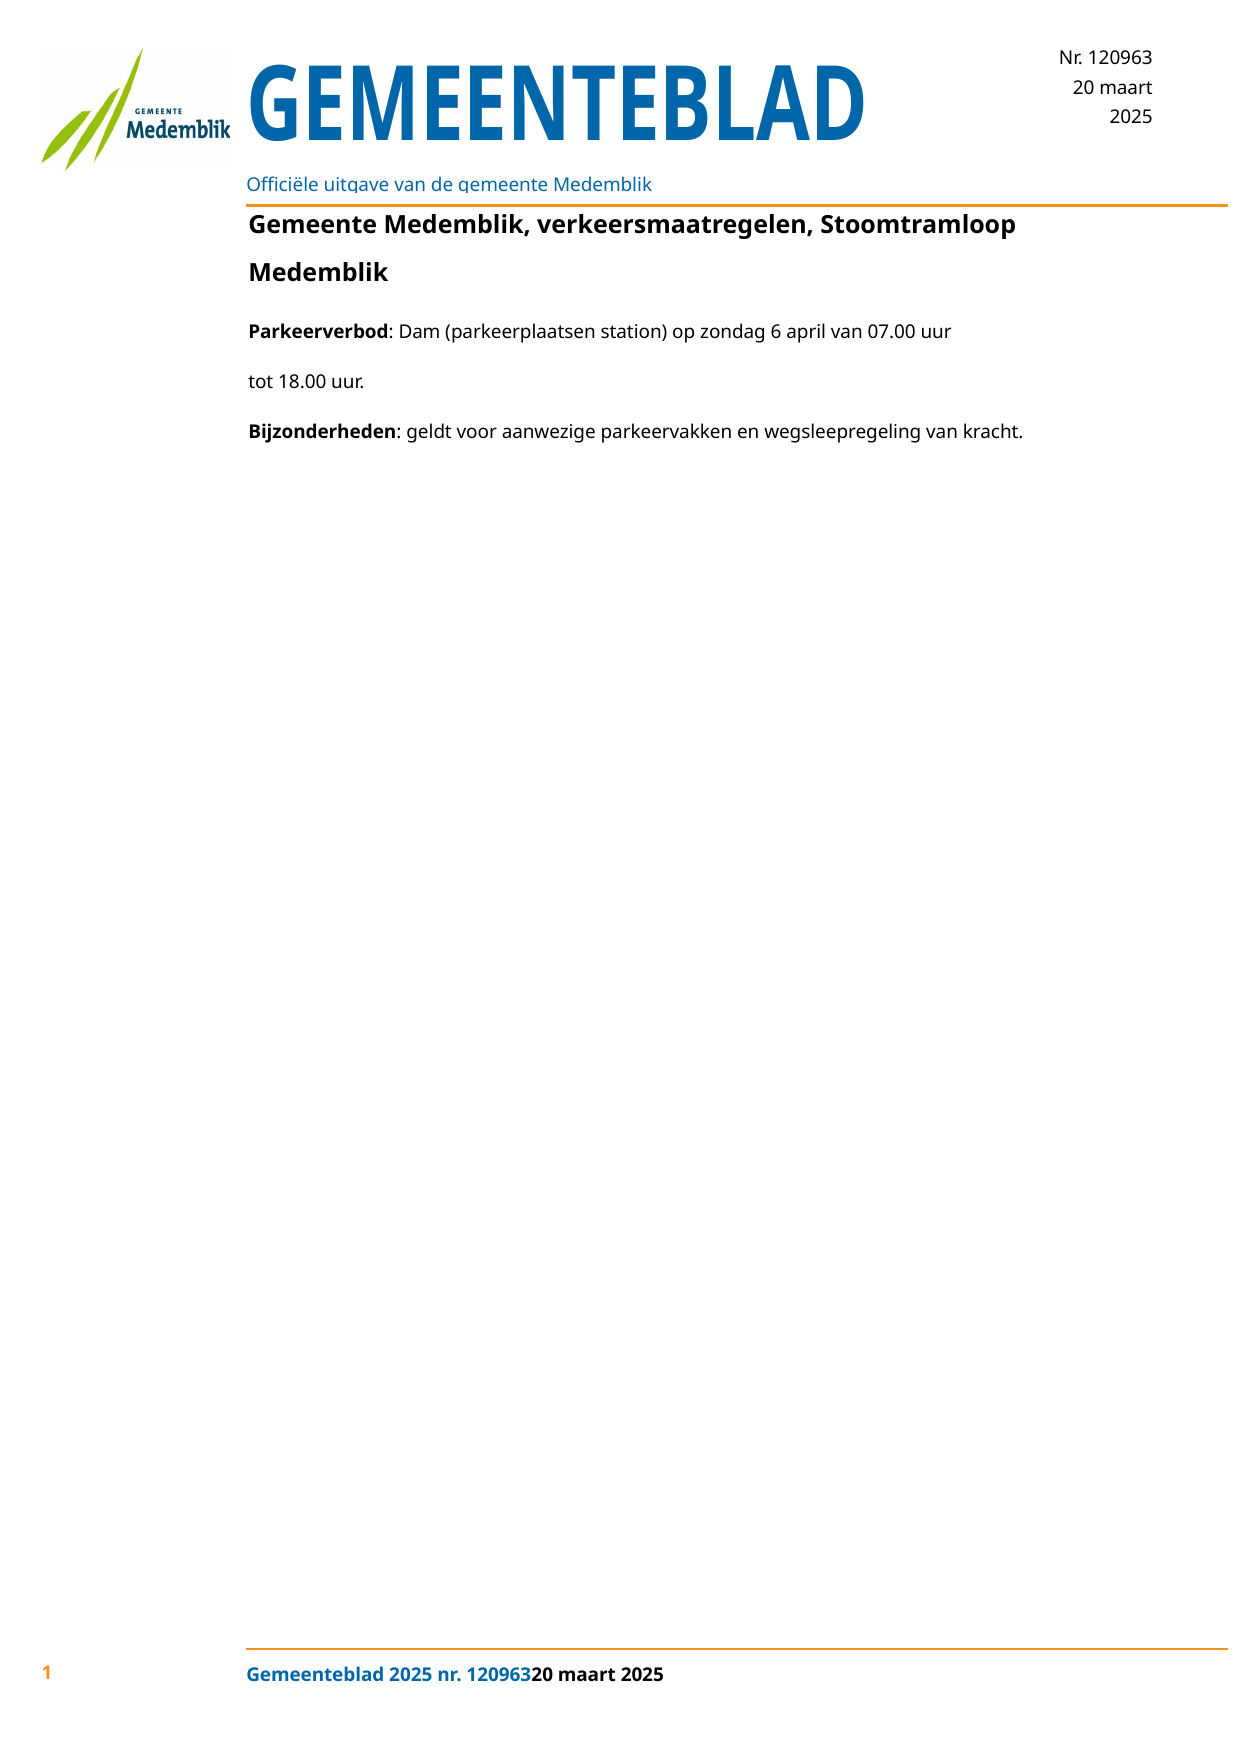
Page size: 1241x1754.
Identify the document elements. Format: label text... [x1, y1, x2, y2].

picture [41, 47, 231, 172]
text Bijzonderheden: geldt voor aanwezige parkeervakken en wegsleepregeling van kracht. [248, 419, 1152, 444]
text Parkeerverbod: Dam (parkeerplaatsen station) op zondag 6 april van 07.00 uur [248, 318, 1152, 344]
text Gemeente Medemblik, verkeersmaatregelen, Stoomtramloop Medemblik [248, 207, 1152, 288]
text tot 18.00 uur. [248, 368, 1152, 394]
